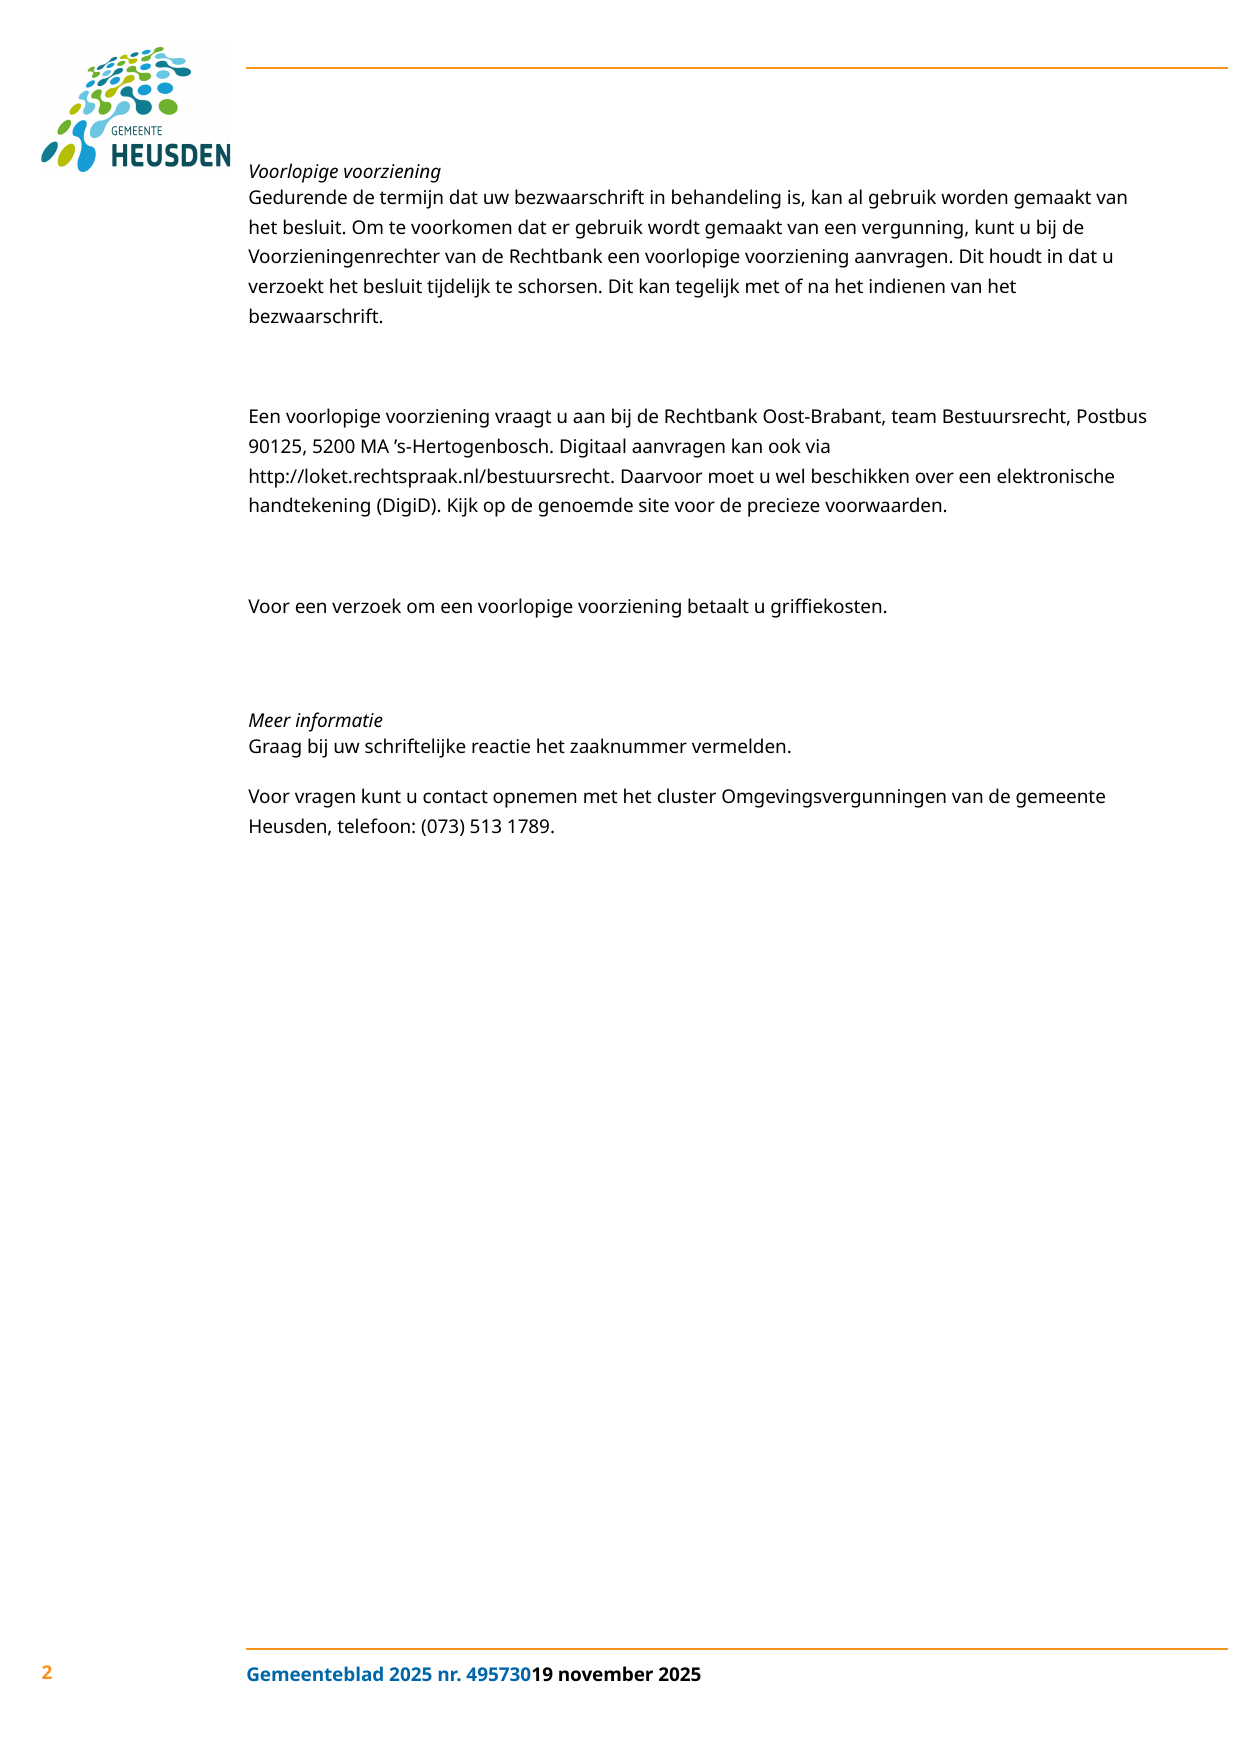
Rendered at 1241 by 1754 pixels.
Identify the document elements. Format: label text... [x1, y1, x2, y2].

picture [41, 47, 231, 172]
text Graag bij uw schriftelijke reactie het zaaknummer vermelden. [248, 733, 1152, 759]
text Voorlopige voorziening [248, 159, 1152, 184]
text Voor een verzoek om een voorlopige voorziening betaalt u griffiekosten. [248, 593, 1152, 619]
text Een voorlopige voorziening vraagt u aan bij de Rechtbank Oost-Brabant, team Bestuursrecht, Postbus 90125, 5200 MA ’s-Hertogenbosch. Digitaal aanvragen kan ook via http://loket.rechtspraak.nl/bestuursrecht. Daarvoor moet u wel beschikken over een elektronische handtekening (DigiD). Kijk op de genoemde site voor de precieze voorwaarden. [248, 404, 1152, 518]
text Gedurende de termijn dat uw bezwaarschrift in behandeling is, kan al gebruik worden gemaakt van het besluit. Om te voorkomen dat er gebruik wordt gemaakt van een vergunning, kunt u bij de Voorzieningenrechter van de Rechtbank een voorlopige voorziening aanvragen. Dit houdt in dat u verzoekt het besluit tijdelijk te schorsen. Dit kan tegelijk met of na het indienen van het bezwaarschrift. [248, 184, 1152, 328]
text Meer informatie [248, 708, 1152, 733]
text Voor vragen kunt u contact opnemen met het cluster Omgevingsvergunningen van de gemeente Heusden, telefoon: (073) 513 1789. [248, 784, 1152, 839]
